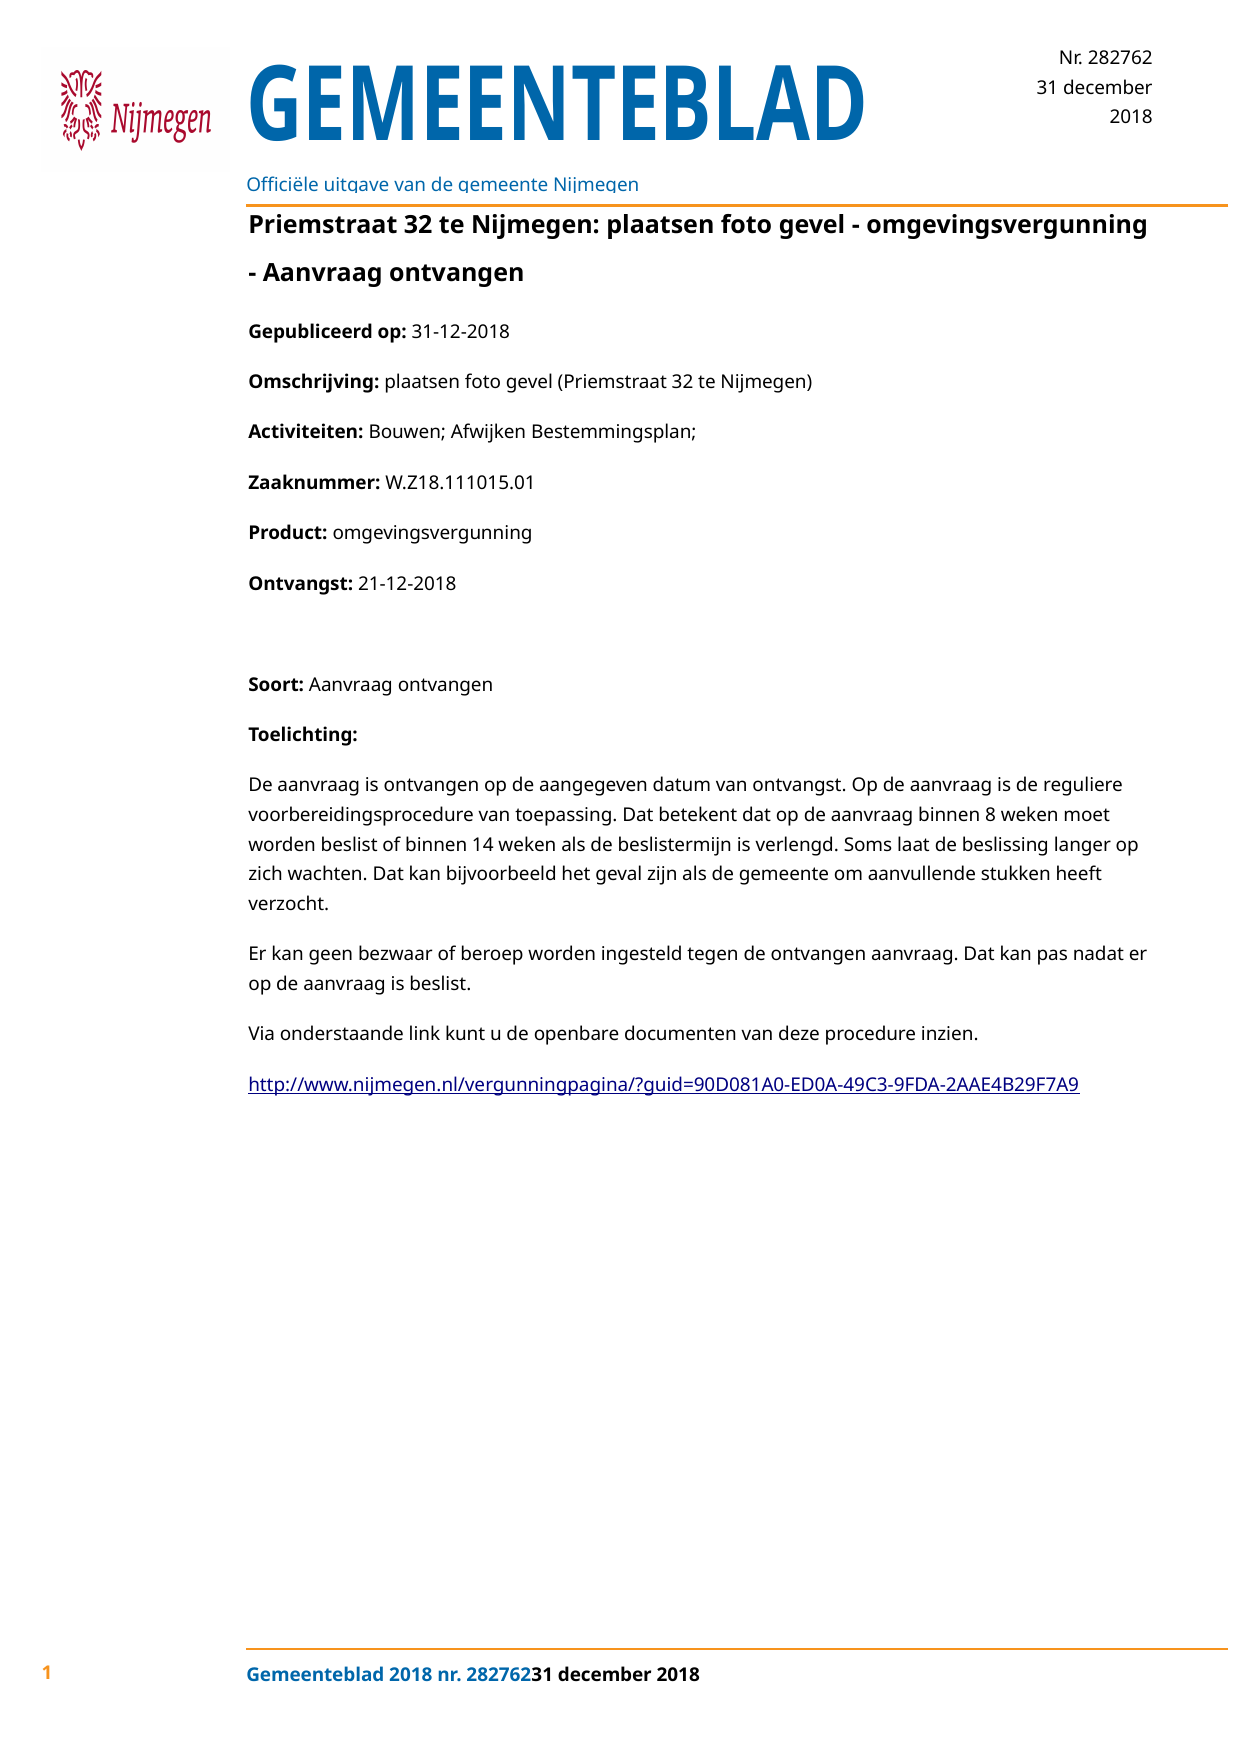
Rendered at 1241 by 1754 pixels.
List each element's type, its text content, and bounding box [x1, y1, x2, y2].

text Zaaknummer: W.Z18.111015.01 [248, 469, 1152, 495]
text De aanvraag is ontvangen op de aangegeven datum van ontvangst. Op de aanvraag is de reguliere voorbereidingsprocedure van toepassing. Dat betekent dat op de aanvraag binnen 8 weken moet worden beslist of binnen 14 weken als de beslistermijn is verlengd. Soms laat de beslissing langer op zich wachten. Dat kan bijvoorbeeld het geval zijn als de gemeente om aanvullende stukken heeft verzocht. [248, 772, 1152, 916]
text Ontvangst: 21-12-2018 [248, 570, 1152, 596]
picture [41, 47, 231, 172]
text Activiteiten: Bouwen; Afwijken Bestemmingsplan; [248, 419, 1152, 444]
text Omschrijving: plaatsen foto gevel (Priemstraat 32 te Nijmegen) [248, 368, 1152, 394]
text http://www.nijmegen.nl/vergunningpagina/?guid=90D081A0-ED0A-49C3-9FDA-2AAE4B29F7A9 [248, 1071, 1152, 1097]
text Soort: Aanvraag ontvangen [248, 671, 1152, 697]
text Product: omgevingsvergunning [248, 519, 1152, 545]
text Gepubliceerd op: 31-12-2018 [248, 318, 1152, 344]
text Toelichting: [248, 721, 1152, 747]
text Via onderstaande link kunt u de openbare documenten van deze procedure inzien. [248, 1020, 1152, 1046]
text Priemstraat 32 te Nijmegen: plaatsen foto gevel - omgevingsvergunning - Aanvraag ontvangen [248, 207, 1152, 288]
text Er kan geen bezwaar of beroep worden ingesteld tegen de ontvangen aanvraag. Dat kan pas nadat er op de aanvraag is beslist. [248, 940, 1152, 996]
